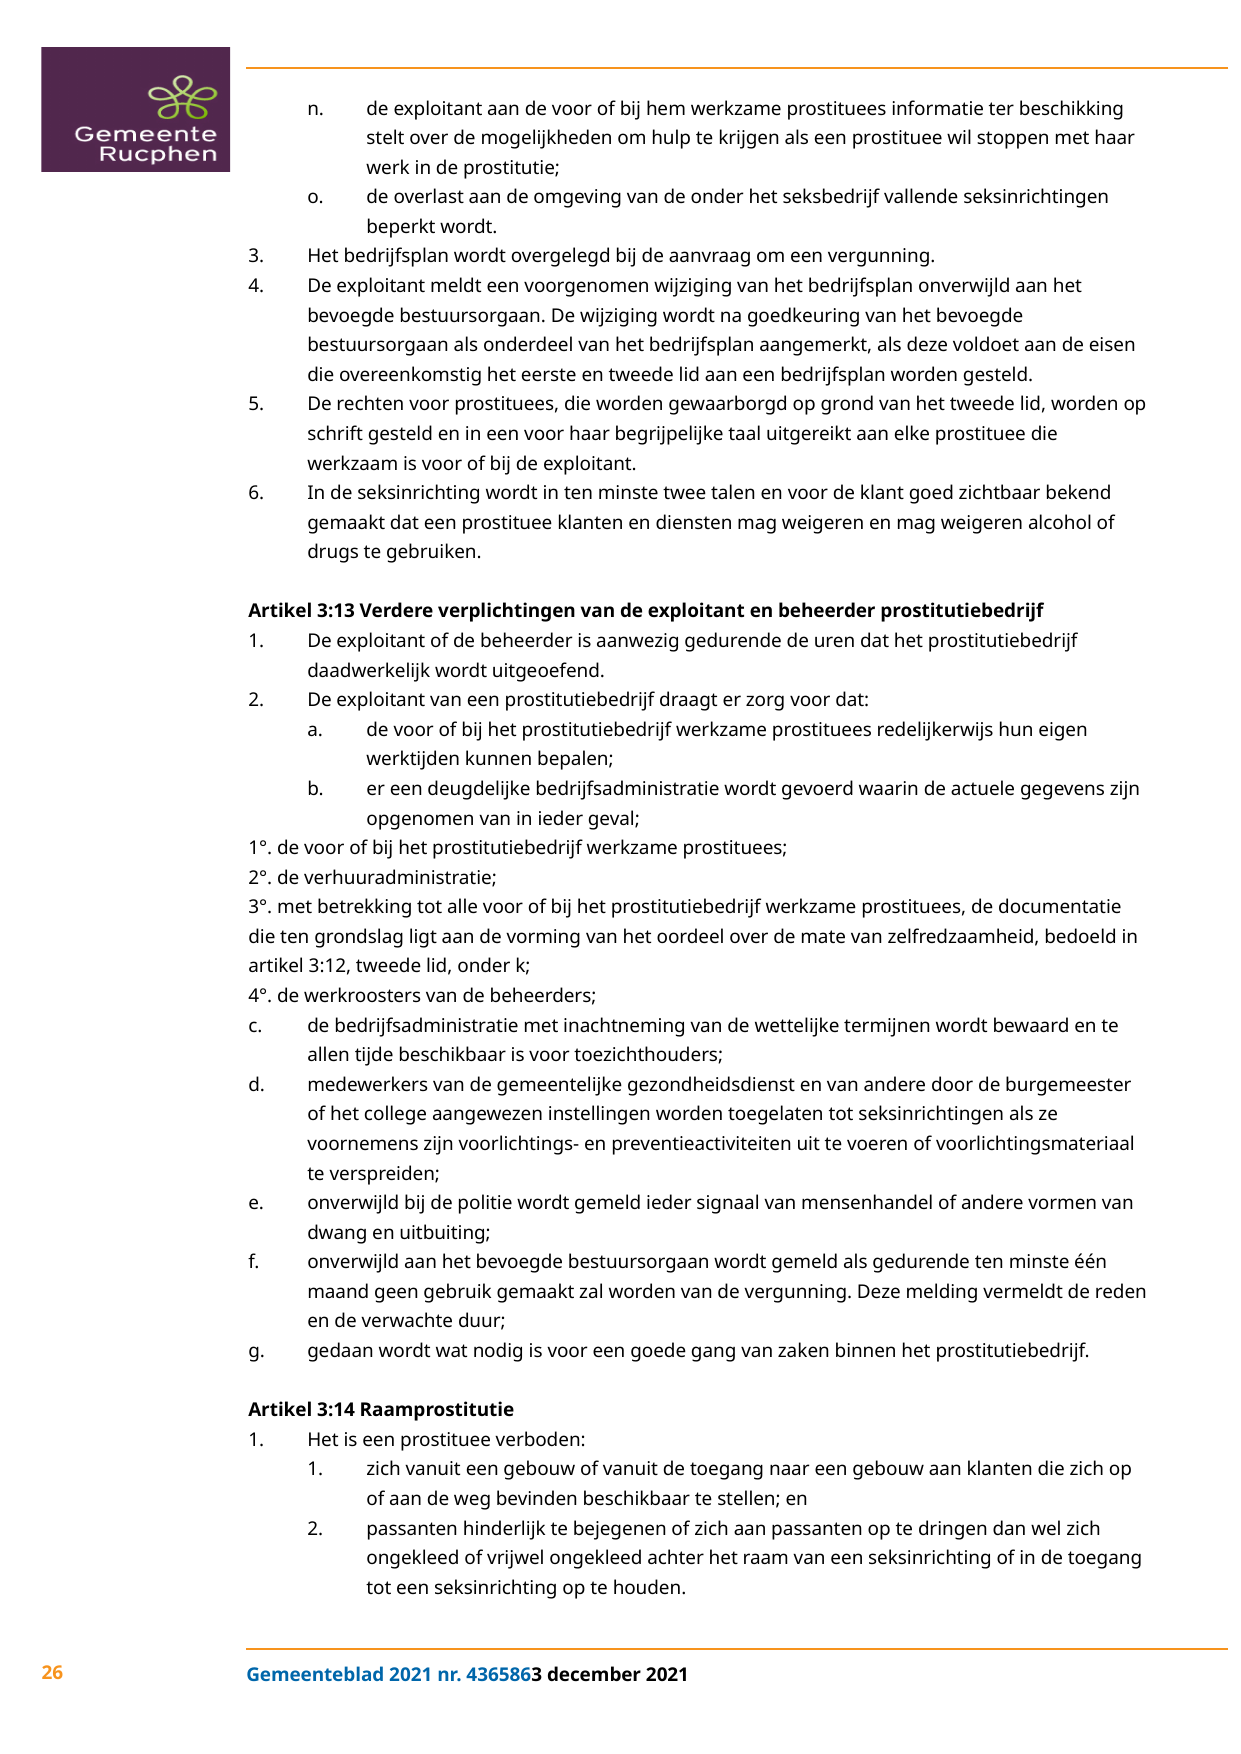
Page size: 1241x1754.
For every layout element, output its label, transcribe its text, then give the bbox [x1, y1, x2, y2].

list In de seksinrichting wordt in ten minste twee talen en voor de klant goed zichtbaar bekend gemaakt dat een prostituee klanten en diensten mag weigeren en mag weigeren alcohol of drugs te gebruiken. [248, 479, 1152, 564]
text 1°. de voor of bij het prostitutiebedrijf werkzame prostituees; [248, 834, 1152, 860]
list passanten hinderlijk te bejegenen of zich aan passanten op te dringen dan wel zich ongekleed of vrijwel ongekleed achter het raam van een seksinrichting of in de toegang tot een seksinrichting op te houden. [307, 1515, 1152, 1600]
text 2°. de verhuuradministratie; [248, 864, 1152, 890]
list er een deugdelijke bedrijfsadministratie wordt gevoerd waarin de actuele gegevens zijn opgenomen van in ieder geval; [307, 775, 1152, 831]
list medewerkers van de gemeentelijke gezondheidsdienst en van andere door de burgemeester of het college aangewezen instellingen worden toegelaten tot seksinrichtingen als ze voornemens zijn voorlichtings- en preventieactiviteiten uit te voeren of voorlichtingsmateriaal te verspreiden; [248, 1071, 1152, 1186]
list Het is een prostituee verboden: [248, 1426, 1152, 1452]
list de voor of bij het prostitutiebedrijf werkzame prostituees redelijkerwijs hun eigen werktijden kunnen bepalen; [307, 716, 1152, 771]
list de bedrijfsadministratie met inachtneming van de wettelijke termijnen wordt bewaard en te allen tijde beschikbaar is voor toezichthouders; [248, 1012, 1152, 1067]
list De exploitant of de beheerder is aanwezig gedurende de uren dat het prostitutiebedrijf daadwerkelijk wordt uitgeoefend. [248, 627, 1152, 683]
list onverwijld bij de politie wordt gemeld ieder signaal van mensenhandel of andere vormen van dwang en uitbuiting; [248, 1189, 1152, 1245]
list De exploitant meldt een voorgenomen wijziging van het bedrijfsplan onverwijld aan het bevoegde bestuursorgaan. De wijziging wordt na goedkeuring van het bevoegde bestuursorgaan als onderdeel van het bedrijfsplan aangemerkt, als deze voldoet aan de eisen die overeenkomstig het eerste en tweede lid aan een bedrijfsplan worden gesteld. [248, 272, 1152, 387]
list de overlast aan de omgeving van de onder het seksbedrijf vallende seksinrichtingen beperkt wordt. [307, 183, 1152, 239]
text Artikel 3:13 Verdere verplichtingen van de exploitant en beheerder prostitutiebedrijf [248, 598, 1152, 623]
text Artikel 3:14 Raamprostitutie [248, 1396, 1152, 1422]
list de exploitant aan de voor of bij hem werkzame prostituees informatie ter beschikking stelt over de mogelijkheden om hulp te krijgen als een prostituee wil stoppen met haar werk in de prostitutie; [307, 95, 1152, 180]
text 3°. met betrekking tot alle voor of bij het prostitutiebedrijf werkzame prostituees, de documentatie die ten grondslag ligt aan de vorming van het oordeel over de mate van zelfredzaamheid, bedoeld in artikel 3:12, tweede lid, onder k; [248, 893, 1152, 978]
list Het bedrijfsplan wordt overgelegd bij de aanvraag om een vergunning. [248, 243, 1152, 268]
list gedaan wordt wat nodig is voor een goede gang van zaken binnen het prostitutiebedrijf. [248, 1337, 1152, 1363]
picture [41, 47, 231, 172]
text 4°. de werkroosters van de beheerders; [248, 982, 1152, 1008]
list zich vanuit een gebouw of vanuit de toegang naar een gebouw aan klanten die zich op of aan de weg bevinden beschikbaar te stellen; en [307, 1456, 1152, 1511]
list onverwijld aan het bevoegde bestuursorgaan wordt gemeld als gedurende ten minste één maand geen gebruik gemaakt zal worden van de vergunning. Deze melding vermeldt de reden en de verwachte duur; [248, 1248, 1152, 1333]
list De exploitant van een prostitutiebedrijf draagt er zorg voor dat: [248, 686, 1152, 712]
list De rechten voor prostituees, die worden gewaarborgd op grond van het tweede lid, worden op schrift gesteld en in een voor haar begrijpelijke taal uitgereikt aan elke prostituee die werkzaam is voor of bij de exploitant. [248, 391, 1152, 476]
